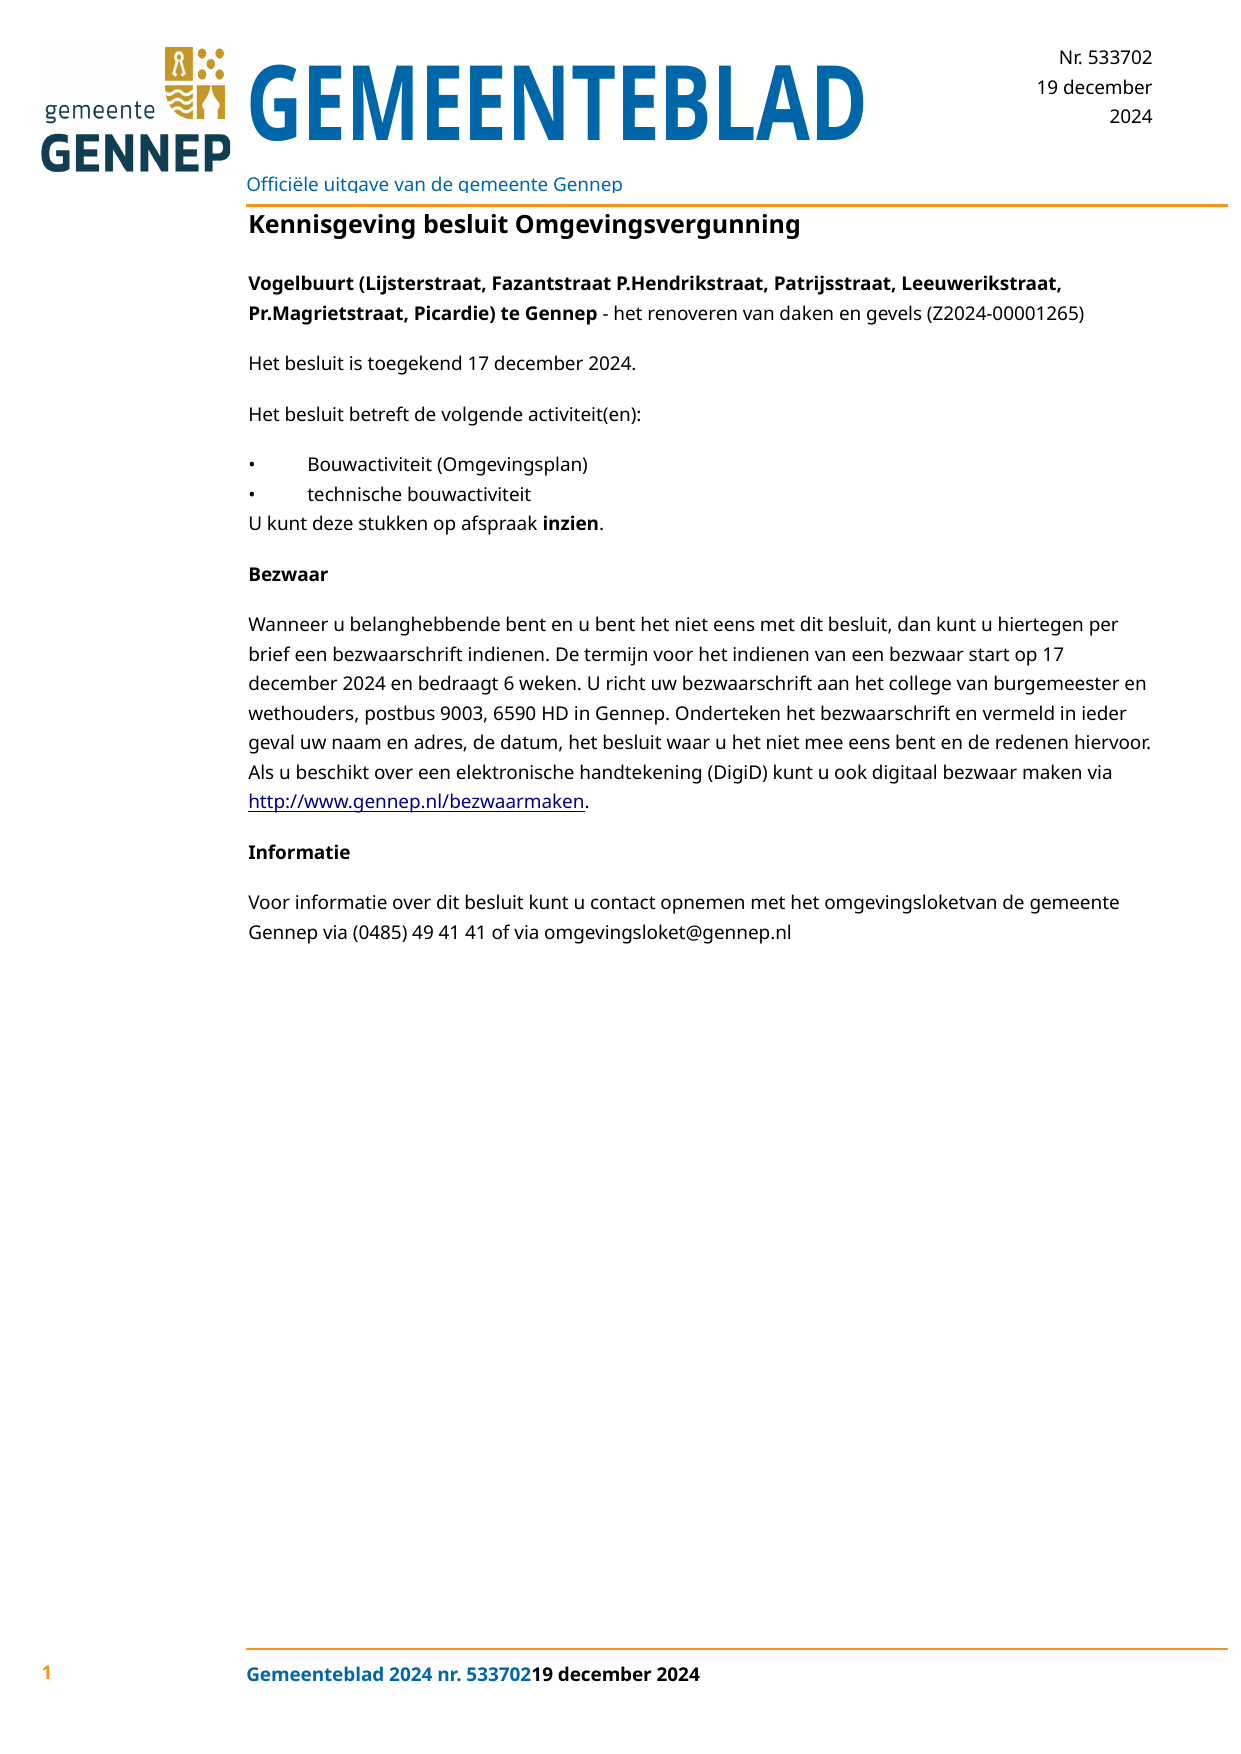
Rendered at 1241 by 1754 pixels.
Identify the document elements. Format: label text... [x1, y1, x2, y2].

text Kennisgeving besluit Omgevingsvergunning [248, 207, 1152, 241]
text Het besluit betreft de volgende activiteit(en): [248, 401, 1152, 426]
picture [41, 47, 231, 172]
text U kunt deze stukken op afspraak inzien. [248, 510, 1152, 536]
text Bezwaar [248, 561, 1152, 586]
list technische bouwactiviteit [248, 481, 1152, 506]
text Voor informatie over dit besluit kunt u contact opnemen met het omgevingsloketvan de gemeente Gennep via (0485) 49 41 41 of via omgevingsloket@gennep.nl [248, 889, 1152, 945]
list Bouwactiviteit (Omgevingsplan) [248, 451, 1152, 477]
text Vogelbuurt (Lijsterstraat, Fazantstraat P.Hendrikstraat, Patrijsstraat, Leeuwerikstraat, Pr.Magrietstraat, Picardie) te Gennep - het renoveren van daken en gevels (Z2024-00001265) [248, 270, 1152, 326]
text Het besluit is toegekend 17 december 2024. [248, 350, 1152, 376]
text Wanneer u belanghebbende bent en u bent het niet eens met dit besluit, dan kunt u hiertegen per brief een bezwaarschrift indienen. De termijn voor het indienen van een bezwaar start op 17 december 2024 en bedraagt 6 weken. U richt uw bezwaarschrift aan het college van burgemeester en wethouders, postbus 9003, 6590 HD in Gennep. Onderteken het bezwaarschrift en vermeld in ieder geval uw naam en adres, de datum, het besluit waar u het niet mee eens bent en de redenen hiervoor. Als u beschikt over een elektronische handtekening (DigiD) kunt u ook digitaal bezwaar maken via http://www.gennep.nl/bezwaarmaken. [248, 611, 1152, 814]
text Informatie [248, 839, 1152, 865]
